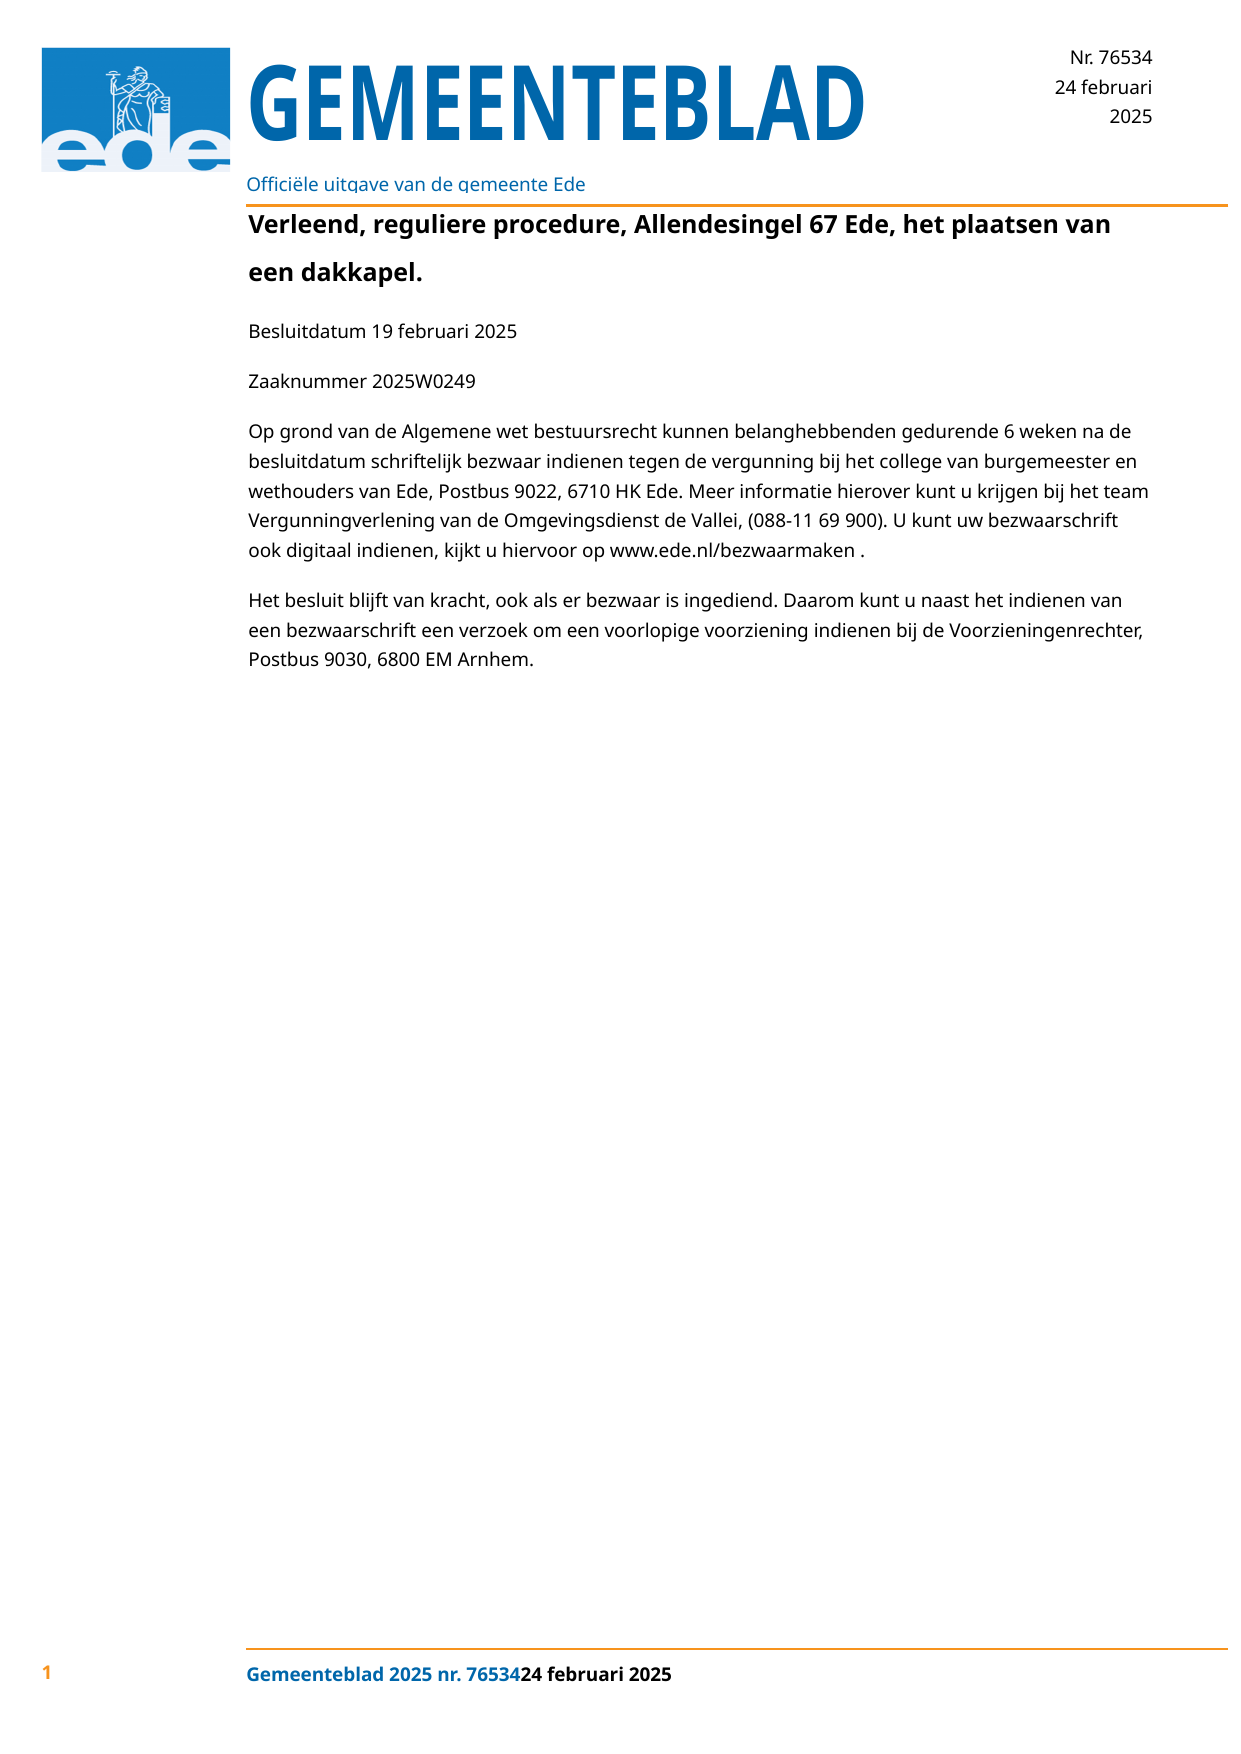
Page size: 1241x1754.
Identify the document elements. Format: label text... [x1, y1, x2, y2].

text Besluitdatum 19 februari 2025 [248, 318, 1152, 344]
text Zaaknummer 2025W0249 [248, 368, 1152, 394]
text Op grond van de Algemene wet bestuursrecht kunnen belanghebbenden gedurende 6 weken na de besluitdatum schriftelijk bezwaar indienen tegen de vergunning bij het college van burgemeester en wethouders van Ede, Postbus 9022, 6710 HK Ede. Meer informatie hierover kunt u krijgen bij het team Vergunningverlening van de Omgevingsdienst de Vallei, (088-11 69 900). U kunt uw bezwaarschrift ook digitaal indienen, kijkt u hiervoor op www.ede.nl/bezwaarmaken . [248, 419, 1152, 563]
text Verleend, reguliere procedure, Allendesingel 67 Ede, het plaatsen van een dakkapel. [248, 207, 1152, 288]
text Het besluit blijft van kracht, ook als er bezwaar is ingediend. Daarom kunt u naast het indienen van een bezwaarschrift een verzoek om een voorlopige voorziening indienen bij de Voorzieningenrechter, Postbus 9030, 6800 EM Arnhem. [248, 587, 1152, 672]
picture [41, 47, 231, 172]
